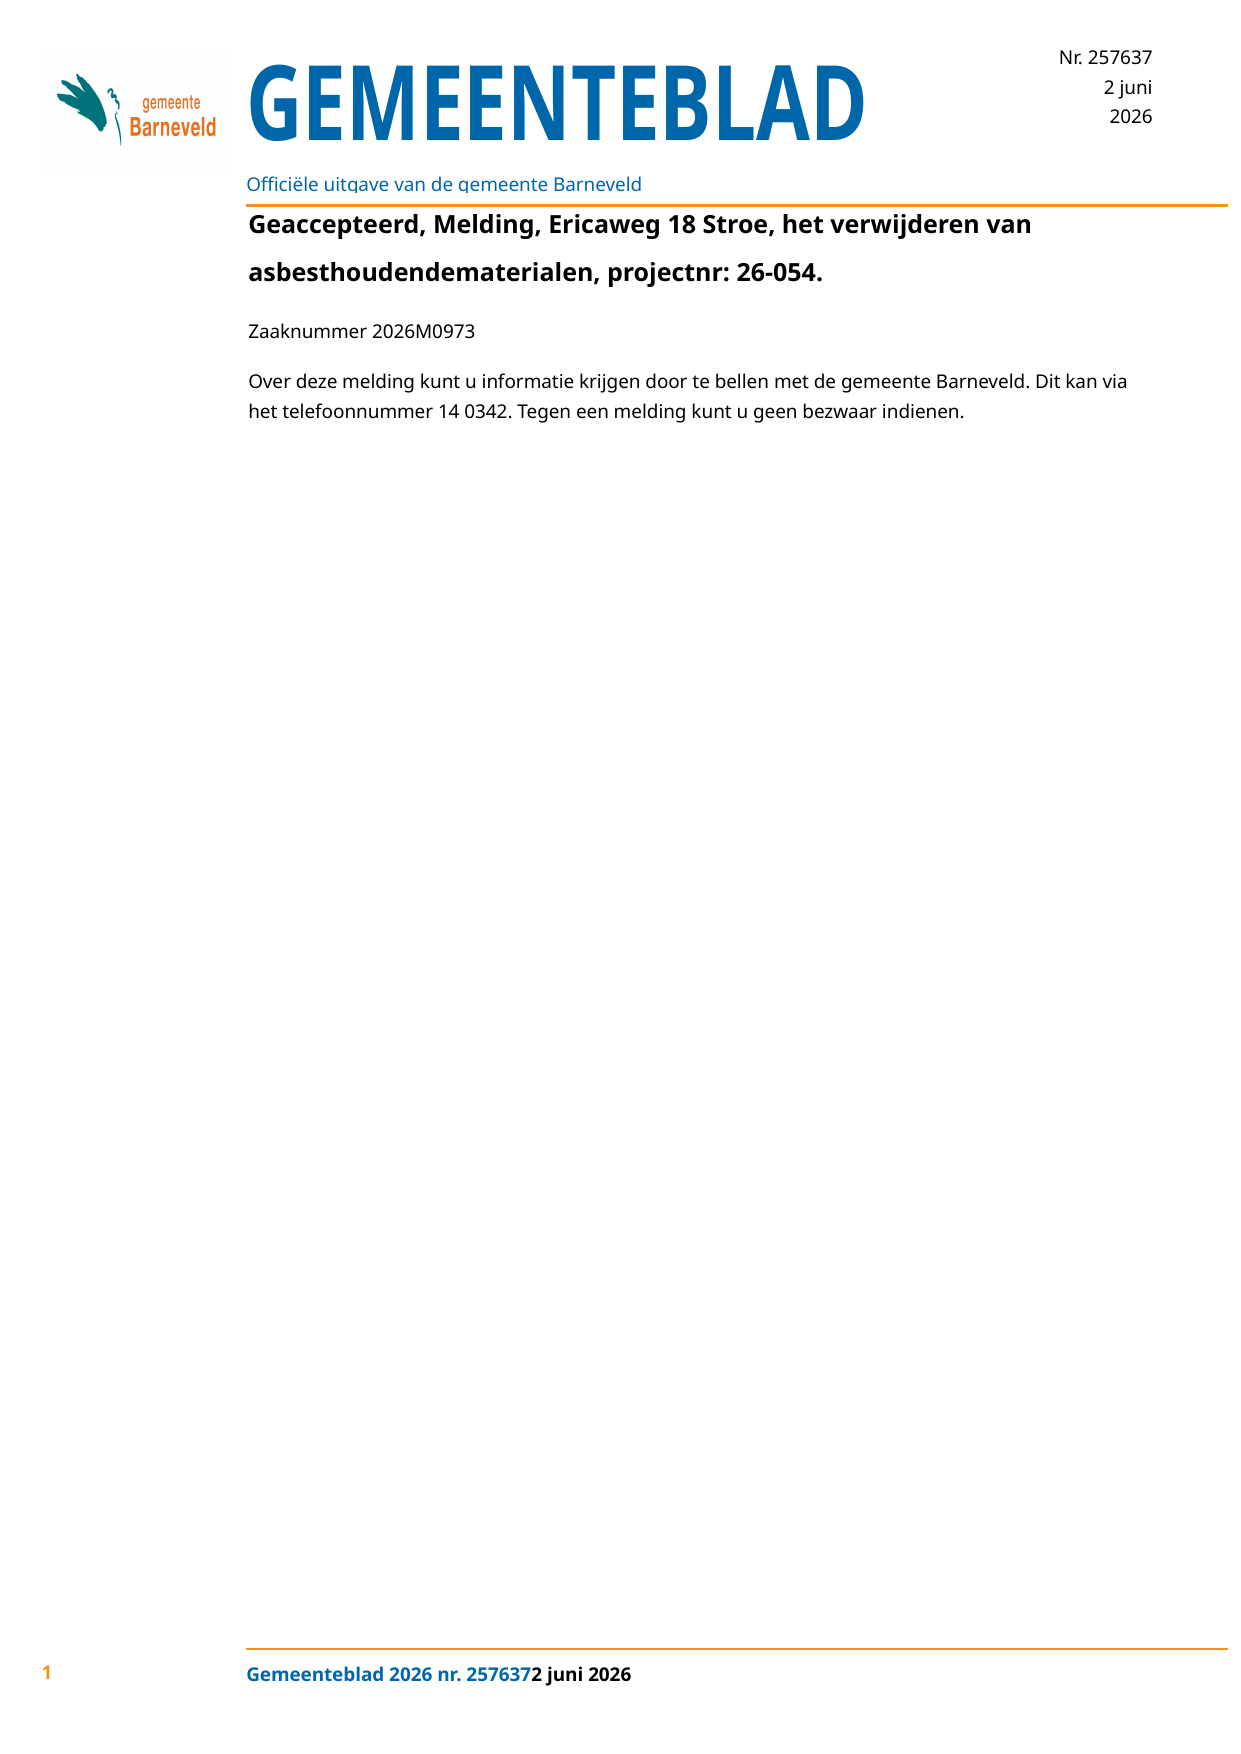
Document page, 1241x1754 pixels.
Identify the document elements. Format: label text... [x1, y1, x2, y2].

text Geaccepteerd, Melding, Ericaweg 18 Stroe, het verwijderen van asbesthoudendematerialen, projectnr: 26-054. [248, 207, 1152, 288]
text Over deze melding kunt u informatie krijgen door te bellen met de gemeente Barneveld. Dit kan via het telefoonnummer 14 0342. Tegen een melding kunt u geen bezwaar indienen. [248, 368, 1152, 424]
picture [41, 47, 231, 172]
text Zaaknummer 2026M0973 [248, 318, 1152, 344]
